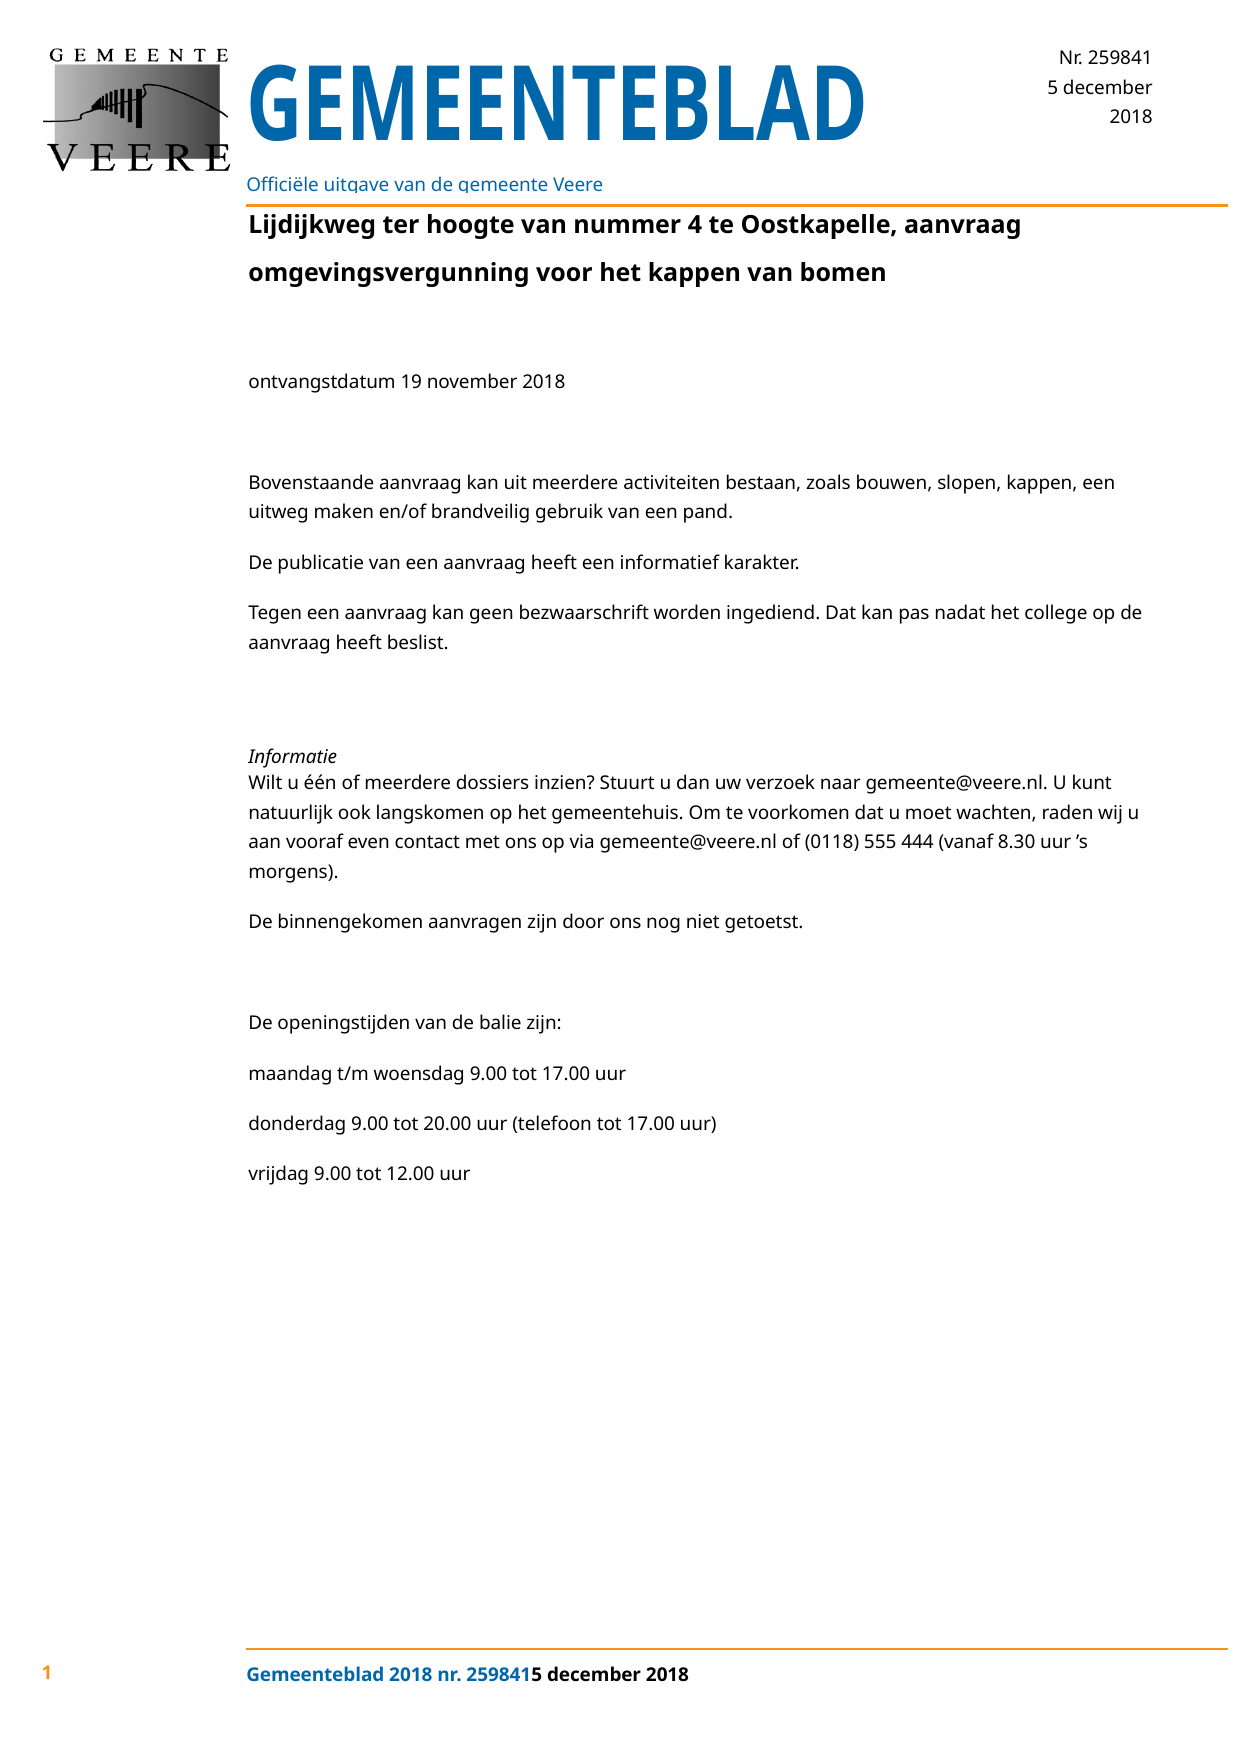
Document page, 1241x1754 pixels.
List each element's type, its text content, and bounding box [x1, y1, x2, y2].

text Informatie [248, 743, 1152, 769]
text maandag t/m woensdag 9.00 tot 17.00 uur [248, 1060, 1152, 1085]
text ontvangstdatum 19 november 2018 [248, 368, 1152, 394]
text Tegen een aanvraag kan geen bezwaarschrift worden ingediend. Dat kan pas nadat het college op de aanvraag heeft beslist. [248, 599, 1152, 655]
text Bovenstaande aanvraag kan uit meerdere activiteiten bestaan, zoals bouwen, slopen, kappen, een uitweg maken en/of brandveilig gebruik van een pand. [248, 469, 1152, 524]
text donderdag 9.00 tot 20.00 uur (telefoon tot 17.00 uur) [248, 1110, 1152, 1136]
text De openingstijden van de balie zijn: [248, 1009, 1152, 1035]
text vrijdag 9.00 tot 12.00 uur [248, 1161, 1152, 1186]
text De binnengekomen aanvragen zijn door ons nog niet getoetst. [248, 908, 1152, 934]
text Wilt u één of meerdere dossiers inzien? Stuurt u dan uw verzoek naar gemeente@veere.nl. U kunt natuurlijk ook langskomen op het gemeentehuis. Om te voorkomen dat u moet wachten, raden wij u aan vooraf even contact met ons op via gemeente@veere.nl of (0118) 555 444 (vanaf 8.30 uur ’s morgens). [248, 769, 1152, 884]
text De publicatie van een aanvraag heeft een informatief karakter. [248, 549, 1152, 575]
picture [41, 47, 231, 172]
text Lijdijkweg ter hoogte van nummer 4 te Oostkapelle, aanvraag omgevingsvergunning voor het kappen van bomen [248, 207, 1152, 288]
